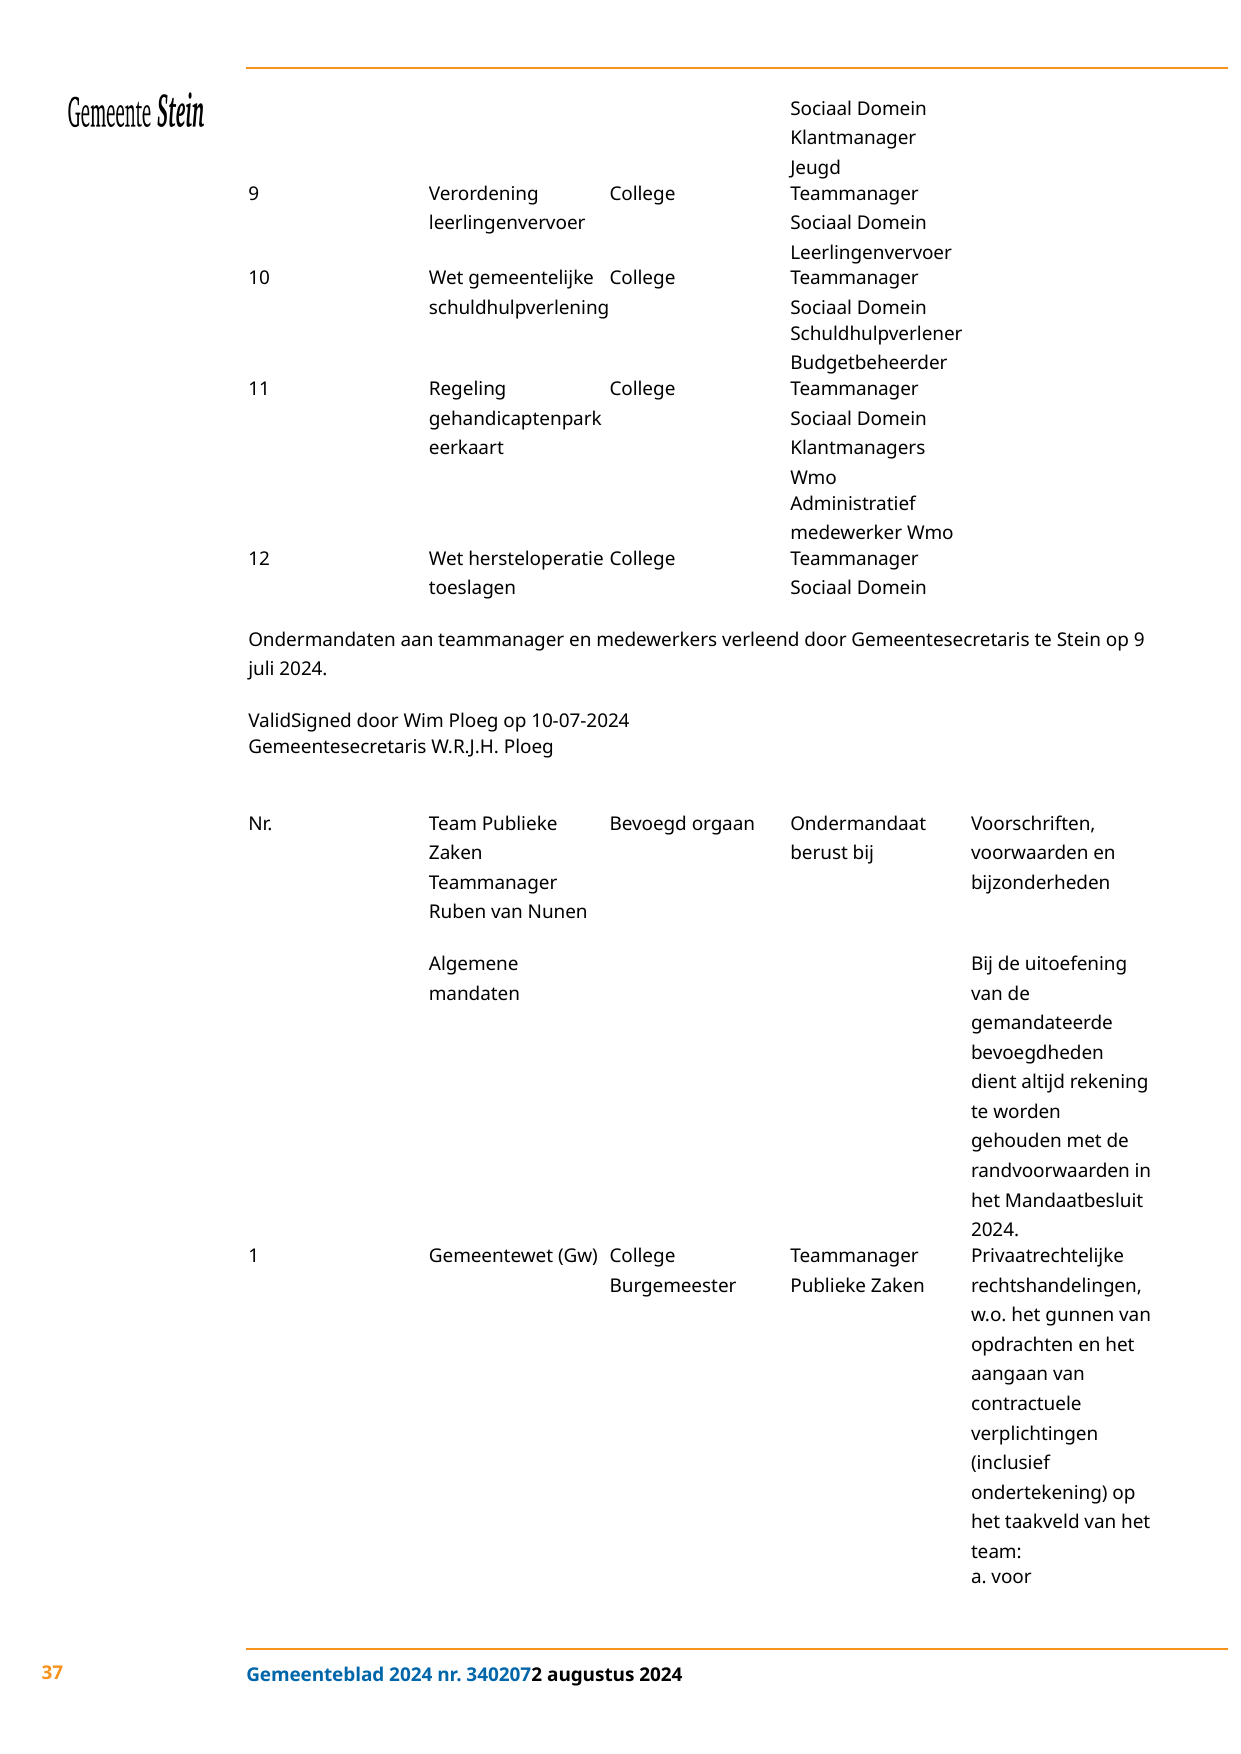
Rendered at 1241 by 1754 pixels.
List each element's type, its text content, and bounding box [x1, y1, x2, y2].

table_cell ValidSigned door Wim Ploeg op 10-07-2024 [248, 707, 1152, 733]
table_cell 10 [248, 265, 429, 375]
table_cell [971, 375, 1152, 545]
table_cell Administratief medewerker Wmo [790, 490, 971, 545]
table_cell [971, 600, 1152, 626]
table_cell [248, 925, 429, 1242]
table_cell [790, 1564, 971, 1589]
table_cell Algemene mandaten [429, 950, 609, 1242]
table_cell [971, 925, 1152, 950]
table_cell [429, 925, 609, 950]
table_cell [971, 681, 1152, 707]
table_cell Team Publieke Zaken Teammanager Ruben van Nunen [429, 810, 609, 924]
table_cell College [609, 375, 790, 545]
picture [41, 47, 231, 172]
table_cell College [609, 545, 790, 600]
table_cell Bevoegd orgaan [609, 810, 790, 924]
table_cell [609, 784, 790, 810]
table_cell Nr. [248, 810, 429, 924]
table_cell [971, 180, 1152, 264]
table_cell Ondermandaat berust bij [790, 810, 971, 924]
table_cell [248, 600, 429, 626]
table_cell Bij de uitoefening van de gemandateerde bevoegdheden dient altijd rekening te worden gehouden met de randvoorwaarden in het Mandaatbesluit 2024. [971, 950, 1152, 1242]
table_cell [971, 95, 1152, 180]
table_cell College [609, 180, 790, 264]
table_cell Wet gemeentelijke schuldhulpverlening [429, 265, 609, 375]
table_cell 11 [248, 375, 429, 545]
table_cell [790, 784, 971, 810]
table_cell [609, 759, 790, 784]
table_cell [429, 95, 609, 180]
table_cell [429, 784, 609, 810]
table_cell [790, 600, 971, 626]
table_cell [971, 545, 1152, 600]
table_cell College [609, 265, 790, 375]
table_cell [429, 681, 609, 707]
table_cell Wet hersteloperatie toeslagen [429, 545, 609, 600]
table_cell [248, 784, 429, 810]
table_cell [609, 600, 790, 626]
table_cell [609, 681, 790, 707]
table_cell College Burgemeester [609, 1242, 790, 1589]
table_cell [248, 681, 429, 707]
table_cell Privaatrechtelijke rechtshandelingen, w.o. het gunnen van opdrachten en het aangaan van contractuele verplichtingen (inclusief ondertekening) op het taakveld van het team: [971, 1242, 1152, 1564]
table_cell [790, 925, 971, 1242]
table_cell Teammanager Sociaal Domein [790, 265, 971, 320]
table_cell [248, 95, 429, 180]
table_cell [609, 95, 790, 180]
table_cell 12 [248, 545, 429, 600]
table_cell [429, 759, 609, 784]
table_cell Gemeentesecretaris W.R.J.H. Ploeg [248, 733, 1152, 758]
table_cell [971, 265, 1152, 375]
table_cell Teammanager Sociaal Domein Klantmanagers Wmo [790, 375, 971, 490]
table_cell 9 [248, 180, 429, 264]
table_cell [429, 600, 609, 626]
table_cell [971, 759, 1152, 784]
table_cell Teammanager Sociaal Domein [790, 545, 971, 600]
table_cell [609, 925, 790, 1242]
table_cell 1 [248, 1242, 429, 1589]
table_cell Teammanager Publieke Zaken [790, 1242, 971, 1564]
table_cell Teammanager Sociaal Domein Leerlingenvervoer [790, 180, 971, 264]
table_cell [248, 759, 429, 784]
table_cell Gemeentewet (Gw) [429, 1242, 609, 1589]
table_cell Sociaal Domein Klantmanager Jeugd [790, 95, 971, 180]
table_cell a. voor [971, 1564, 1152, 1589]
table_cell [790, 759, 971, 784]
table_cell Regeling gehandicaptenparkeerkaart [429, 375, 609, 545]
table_cell [971, 784, 1152, 810]
table_cell Voorschriften, voorwaarden en bijzonderheden [971, 810, 1152, 924]
table_cell Schuldhulpverlener Budgetbeheerder [790, 320, 971, 375]
table_cell Ondermandaten aan teammanager en medewerkers verleend door Gemeentesecretaris te Stein op 9 juli 2024. [248, 626, 1152, 681]
table_cell Verordening leerlingenvervoer [429, 180, 609, 264]
table_cell [790, 681, 971, 707]
